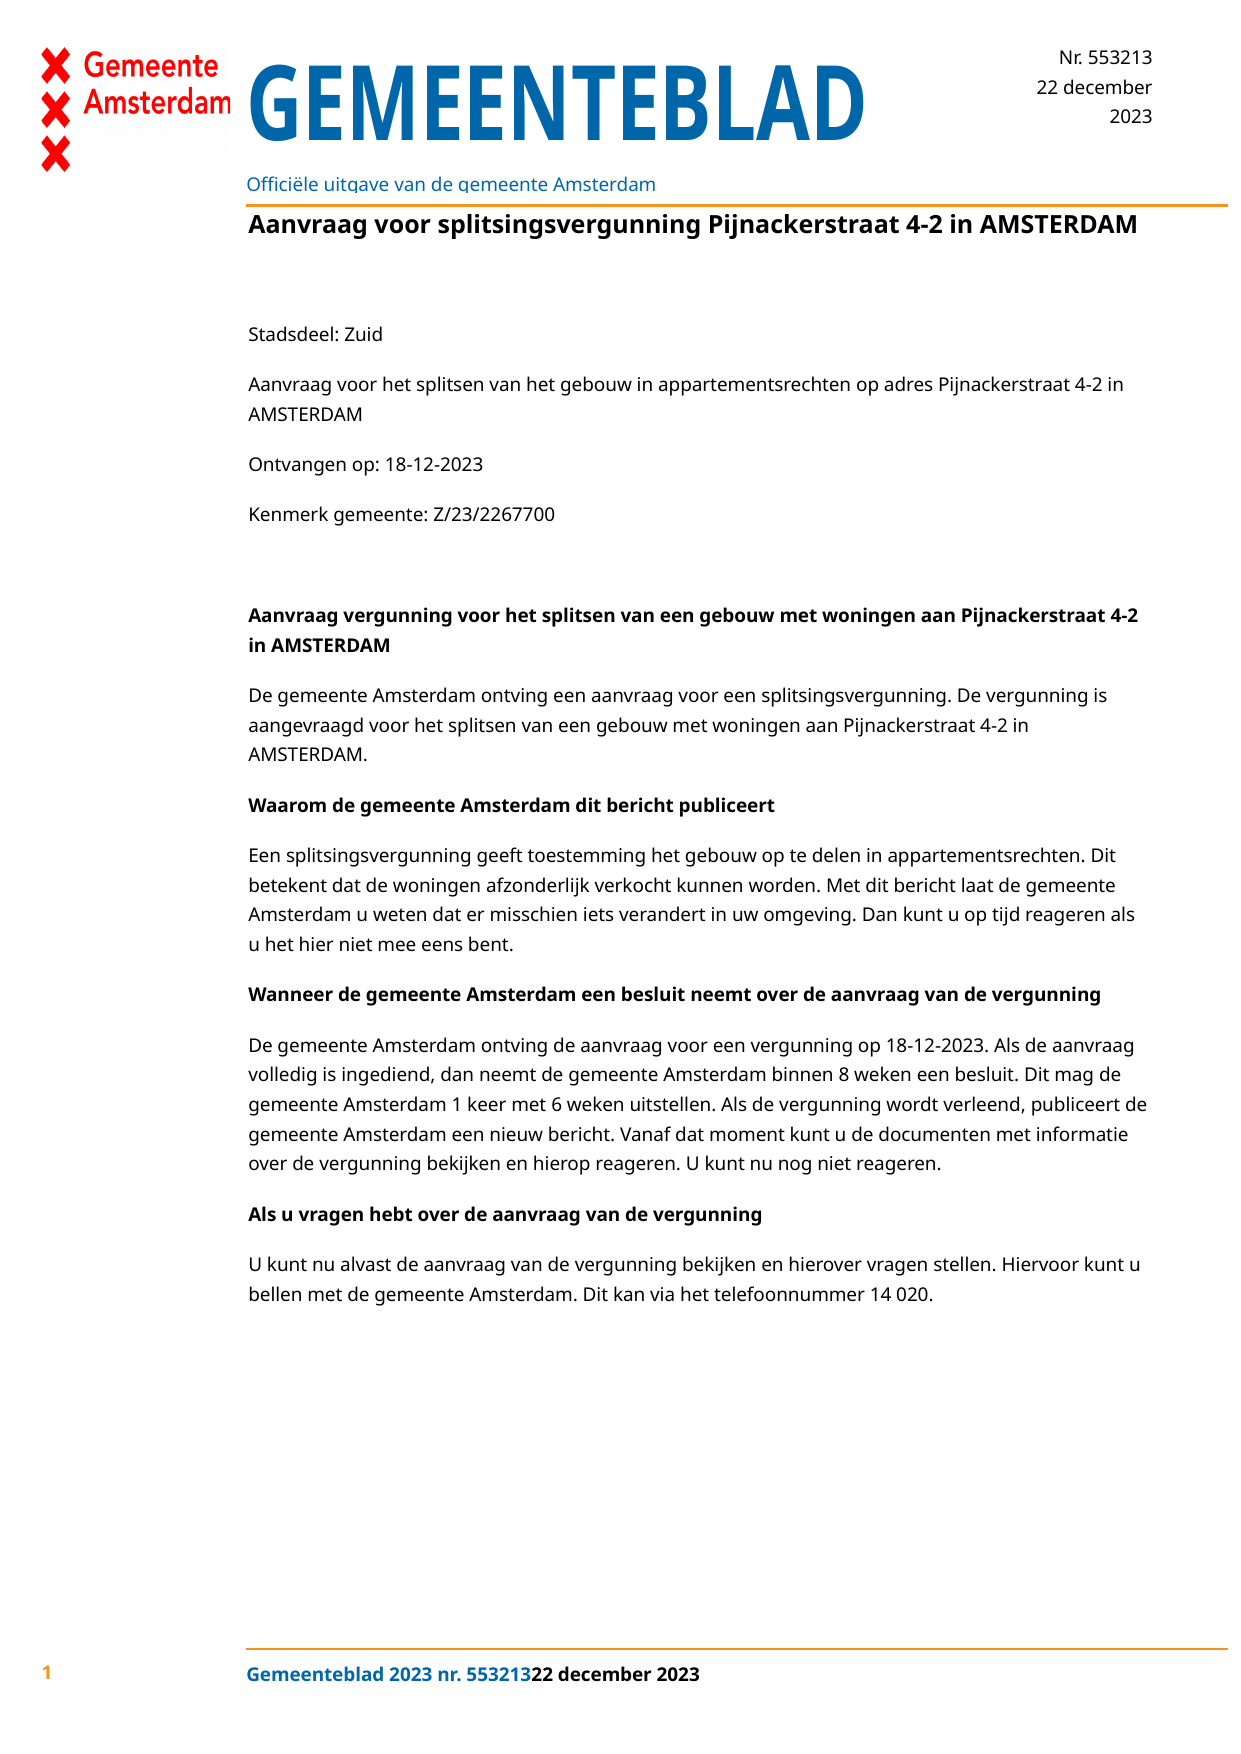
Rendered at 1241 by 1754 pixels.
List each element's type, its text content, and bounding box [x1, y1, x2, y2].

text Aanvraag voor splitsingsvergunning Pijnackerstraat 4-2 in AMSTERDAM [248, 207, 1152, 241]
text Aanvraag voor het splitsen van het gebouw in appartementsrechten op adres Pijnackerstraat 4-2 in AMSTERDAM [248, 371, 1152, 426]
text Wanneer de gemeente Amsterdam een besluit neemt over de aanvraag van de vergunning [248, 982, 1152, 1007]
text U kunt nu alvast de aanvraag van de vergunning bekijken en hierover vragen stellen. Hiervoor kunt u bellen met de gemeente Amsterdam. Dit kan via het telefoonnummer 14 020. [248, 1251, 1152, 1306]
text De gemeente Amsterdam ontving de aanvraag voor een vergunning op 18-12-2023. Als de aanvraag volledig is ingediend, dan neemt de gemeente Amsterdam binnen 8 weken een besluit. Dit mag de gemeente Amsterdam 1 keer met 6 weken uitstellen. Als de vergunning wordt verleend, publiceert de gemeente Amsterdam een nieuw bericht. Vanaf dat moment kunt u de documenten met informatie over de vergunning bekijken en hierop reageren. U kunt nu nog niet reageren. [248, 1032, 1152, 1176]
text Stadsdeel: Zuid [248, 321, 1152, 346]
text De gemeente Amsterdam ontving een aanvraag voor een splitsingsvergunning. De vergunning is aangevraagd voor het splitsen van een gebouw met woningen aan Pijnackerstraat 4-2 in AMSTERDAM. [248, 682, 1152, 767]
text Aanvraag vergunning voor het splitsen van een gebouw met woningen aan Pijnackerstraat 4-2 in AMSTERDAM [248, 602, 1152, 658]
text Waarom de gemeente Amsterdam dit bericht publiceert [248, 792, 1152, 818]
text Een splitsingsvergunning geeft toestemming het gebouw op te delen in appartementsrechten. Dit betekent dat de woningen afzonderlijk verkocht kunnen worden. Met dit bericht laat de gemeente Amsterdam u weten dat er misschien iets verandert in uw omgeving. Dan kunt u op tijd reageren als u het hier niet mee eens bent. [248, 842, 1152, 957]
text Als u vragen hebt over de aanvraag van de vergunning [248, 1201, 1152, 1226]
text Kenmerk gemeente: Z/23/2267700 [248, 502, 1152, 527]
text Ontvangen op: 18-12-2023 [248, 451, 1152, 477]
picture [41, 47, 231, 172]
